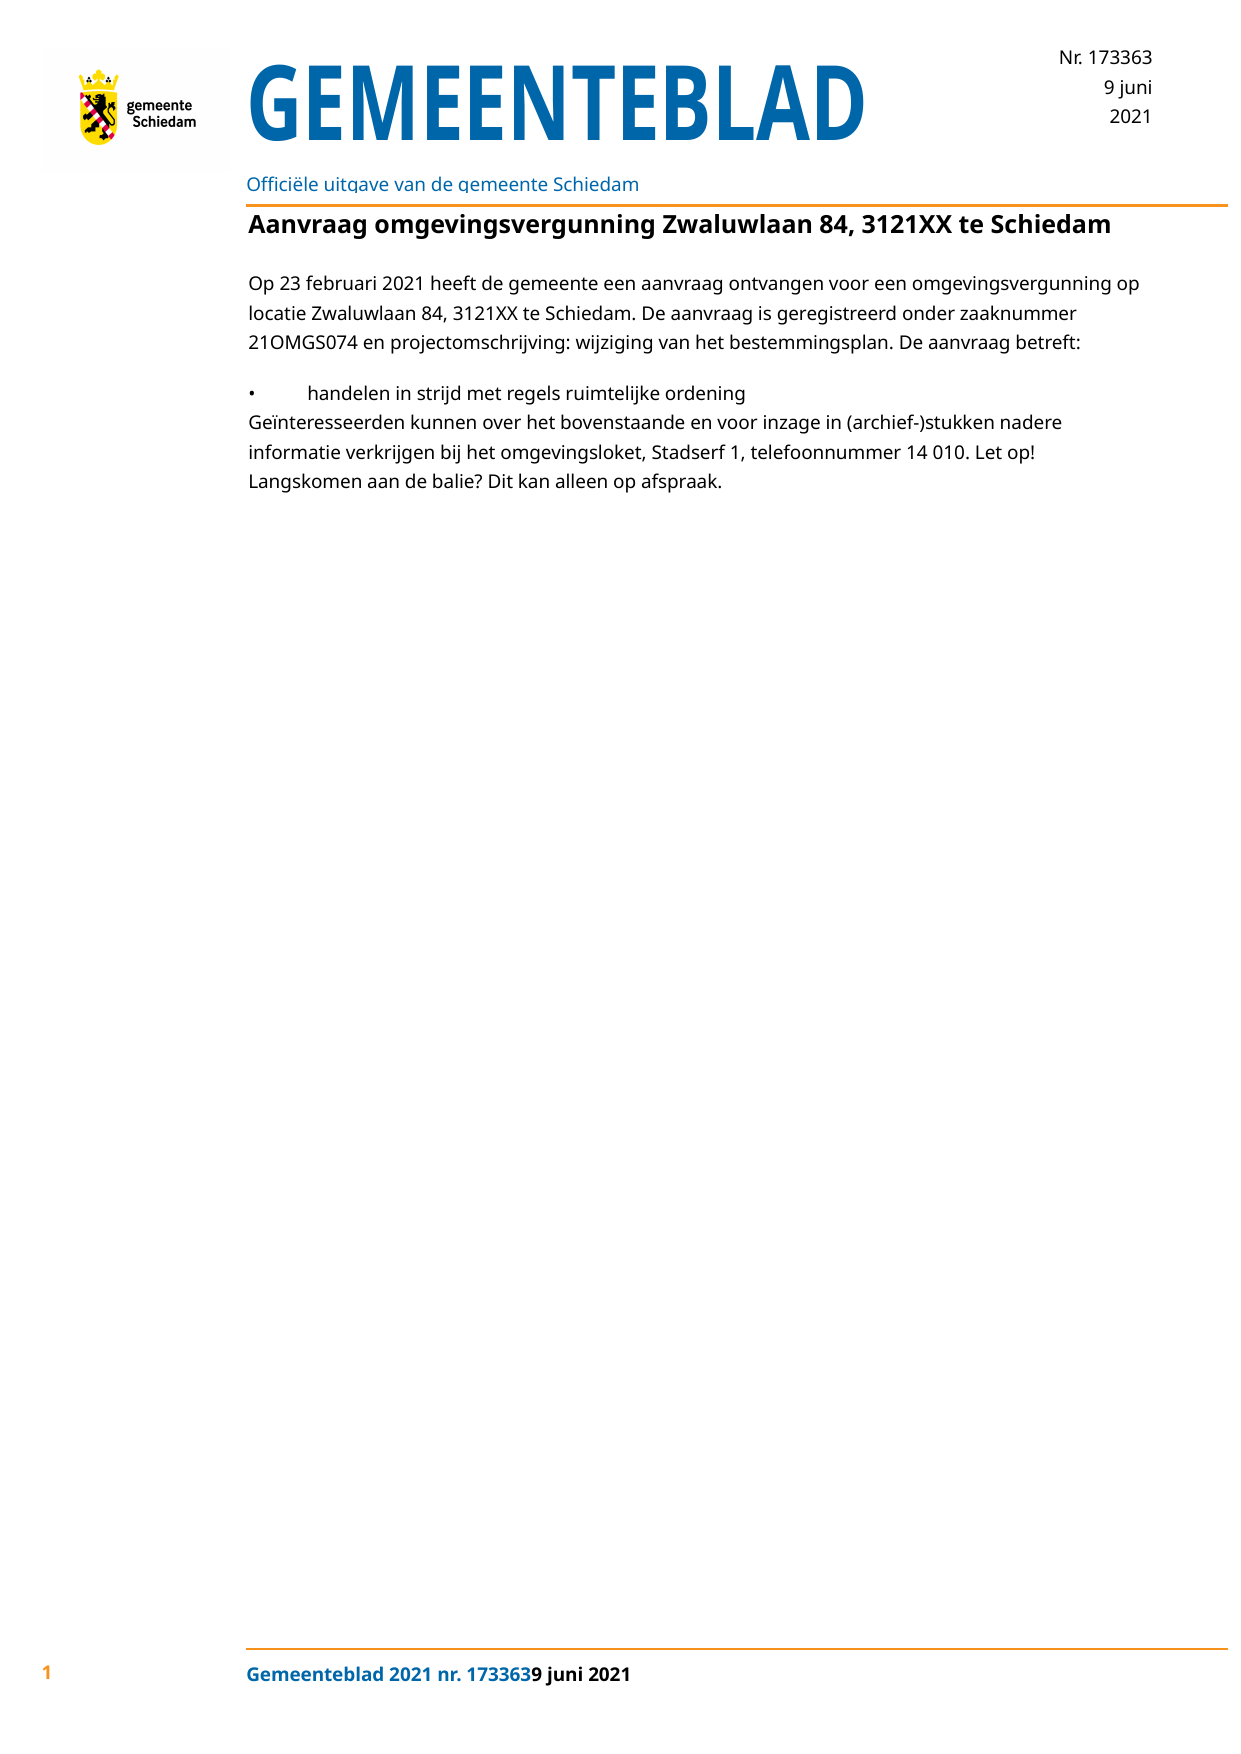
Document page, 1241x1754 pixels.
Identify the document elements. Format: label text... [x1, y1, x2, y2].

text Op 23 februari 2021 heeft de gemeente een aanvraag ontvangen voor een omgevingsvergunning op locatie Zwaluwlaan 84, 3121XX te Schiedam. De aanvraag is geregistreerd onder zaaknummer 21OMGS074 en projectomschrijving: wijziging van het bestemmingsplan. De aanvraag betreft: [248, 270, 1152, 355]
text Geïnteresseerden kunnen over het bovenstaande en voor inzage in (archief-)stukken nadere informatie verkrijgen bij het omgevingsloket, Stadserf 1, telefoonnummer 14 010. Let op! Langskomen aan de balie? Dit kan alleen op afspraak. [248, 409, 1152, 494]
text Aanvraag omgevingsvergunning Zwaluwlaan 84, 3121XX te Schiedam [248, 207, 1152, 241]
list handelen in strijd met regels ruimtelijke ordening [248, 380, 1152, 406]
picture [41, 47, 231, 172]
